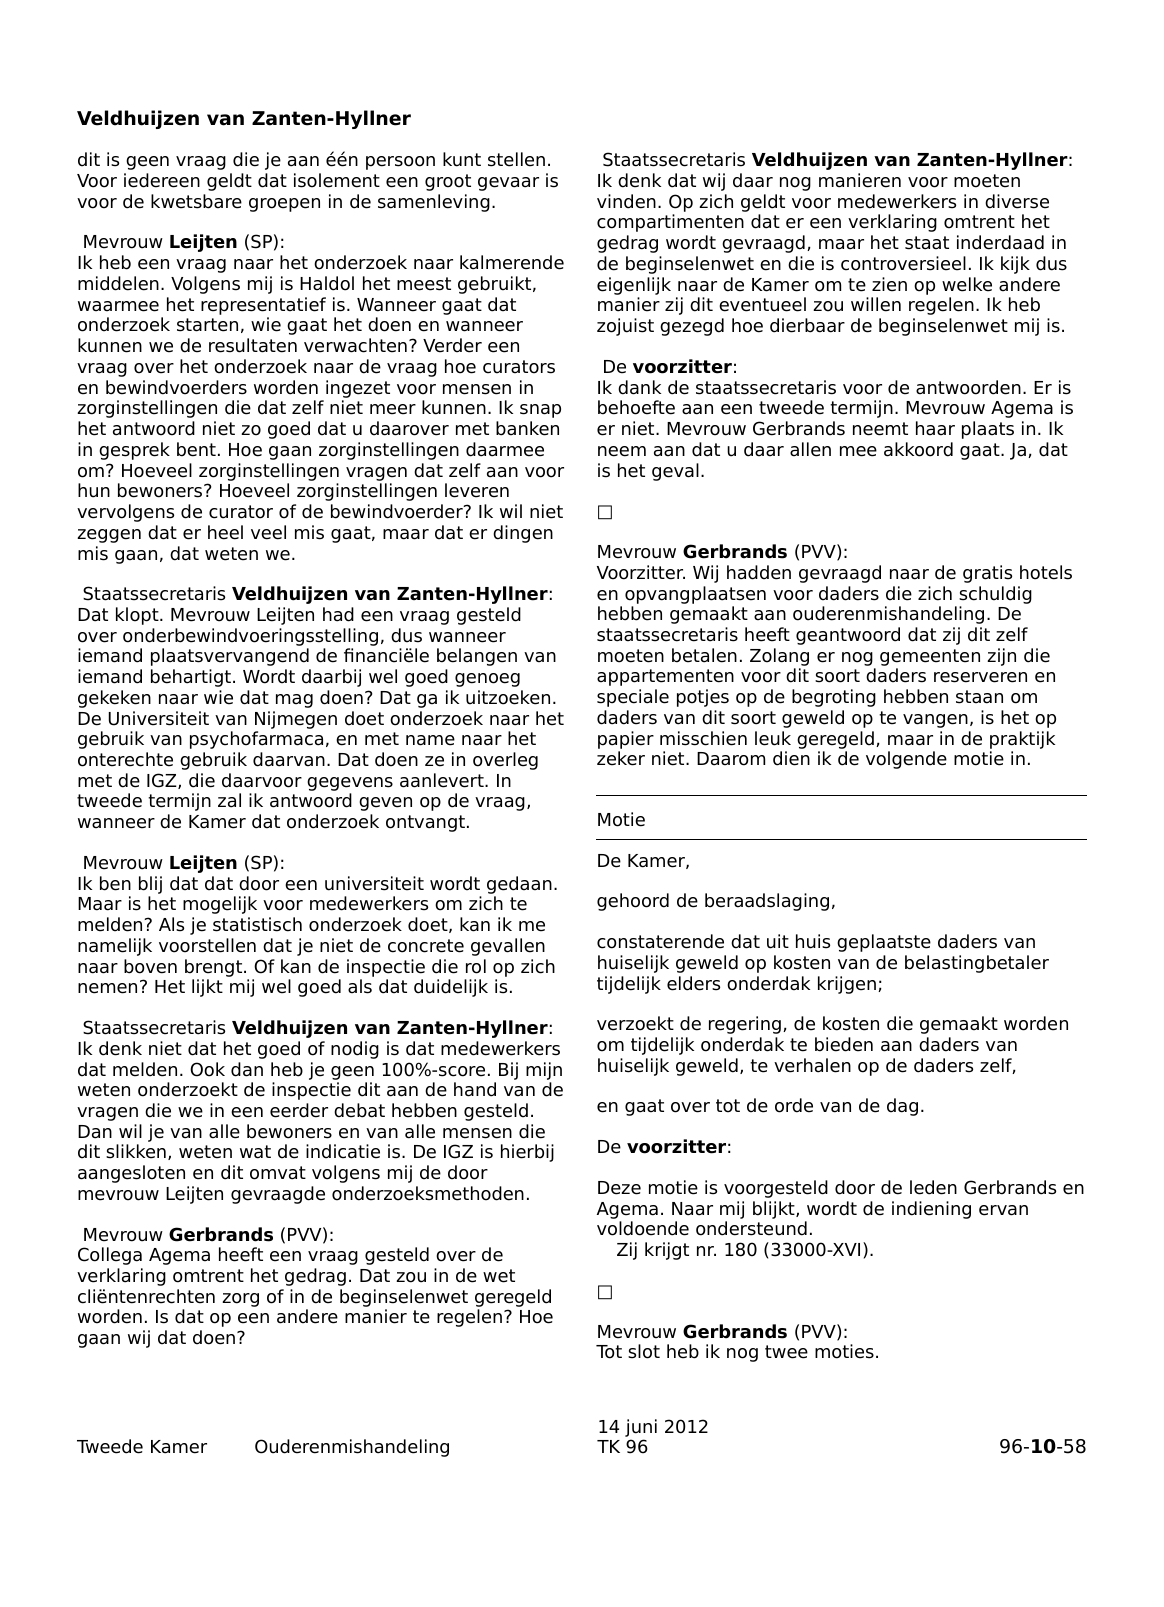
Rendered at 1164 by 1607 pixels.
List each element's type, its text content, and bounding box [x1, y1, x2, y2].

text Staatssecretaris Veldhuijzen van Zanten-Hyllner: [596, 150, 1087, 171]
text Collega Agema heeft een vraag gesteld over de verklaring omtrent het gedrag. Dat zou in de wet cliëntenrechten zorg of in de beginselenwet geregeld worden. Is dat op een andere manier te regelen? Hoe gaan wij dat doen? [77, 1245, 567, 1349]
text Motie [596, 810, 1087, 831]
text Deze motie is voorgesteld door de leden Gerbrands en Agema. Naar mij blijkt, wordt de indiening ervan voldoende ondersteund. [596, 1178, 1087, 1240]
text De voorzitter: [596, 1137, 1087, 1158]
text Mevrouw Leijten (SP): [77, 232, 567, 253]
text Mevrouw Gerbrands (PVV): [596, 1321, 1087, 1342]
text Mevrouw Leijten (SP): [77, 853, 567, 873]
text verzoekt de regering, de kosten die gemaakt worden om tijdelijk onderdak te bieden aan daders van huiselijk geweld, te verhalen op de daders zelf, [596, 1014, 1087, 1076]
text De Kamer, [596, 851, 1087, 871]
text en gaat over tot de orde van de dag. [596, 1096, 1087, 1117]
text Ik dank de staatssecretaris voor de antwoorden. Er is behoefte aan een tweede termijn. Mevrouw Agema is er niet. Mevrouw Gerbrands neemt haar plaats in. Ik neem aan dat u daar allen mee akkoord gaat. Ja, dat is het geval. [596, 377, 1087, 481]
text Ik denk niet dat het goed of nodig is dat medewerkers dat melden. Ook dan heb je geen 100%-score. Bij mijn weten onderzoekt de inspectie dit aan de hand van de vragen die we in een eerder debat hebben gesteld. Dan wil je van alle bewoners en van alle mensen die dit slikken, weten wat de indicatie is. De IGZ is hierbij aangesloten en dit omvat volgens mij de door mevrouw Leijten gevraagde onderzoeksmethoden. [77, 1039, 567, 1204]
text □ [596, 1281, 1087, 1301]
text Mevrouw Gerbrands (PVV): [77, 1224, 567, 1245]
text Staatssecretaris Veldhuijzen van Zanten-Hyllner: [77, 1018, 567, 1039]
text Zij krijgt nr. 180 (33000-XVI). [596, 1240, 1087, 1261]
text constaterende dat uit huis geplaatste daders van huiselijk geweld op kosten van de belastingbetaler tijdelijk elders onderdak krijgen; [596, 932, 1087, 994]
text Ik denk dat wij daar nog manieren voor moeten vinden. Op zich geldt voor medewerkers in diverse compartimenten dat er een verklaring omtrent het gedrag wordt gevraagd, maar het staat inderdaad in de beginselenwet en die is controversieel. Ik kijk dus eigenlijk naar de Kamer om te zien op welke andere manier zij dit eventueel zou willen regelen. Ik heb zojuist gezegd hoe dierbaar de beginselenwet mij is. [596, 171, 1087, 337]
text Mevrouw Gerbrands (PVV): [596, 542, 1087, 563]
text Ik ben blij dat dat door een universiteit wordt gedaan. Maar is het mogelijk voor medewerkers om zich te melden? Als je statistisch onderzoek doet, kan ik me namelijk voorstellen dat je niet de concrete gevallen naar boven brengt. Of kan de inspectie die rol op zich nemen? Het lijkt mij wel goed als dat duidelijk is. [77, 873, 567, 998]
text De voorzitter: [596, 357, 1087, 377]
text Voorzitter. Wij hadden gevraagd naar de gratis hotels en opvangplaatsen voor daders die zich schuldig hebben gemaakt aan ouderenmishandeling. De staatssecretaris heeft geantwoord dat zij dit zelf moeten betalen. Zolang er nog gemeenten zijn die appartementen voor dit soort daders reserveren en speciale potjes op de begroting hebben staan om daders van dit soort geweld op te vangen, is het op papier misschien leuk geregeld, maar in de praktijk zeker niet. Daarom dien ik de volgende motie in. [596, 563, 1087, 770]
text Ik heb een vraag naar het onderzoek naar kalmerende middelen. Volgens mij is Haldol het meest gebruikt, waarmee het representatief is. Wanneer gaat dat onderzoek starten, wie gaat het doen en wanneer kunnen we de resultaten verwachten? Verder een vraag over het onderzoek naar de vraag hoe curators en bewindvoerders worden ingezet voor mensen in zorginstellingen die dat zelf niet meer kunnen. Ik snap het antwoord niet zo goed dat u daarover met banken in gesprek bent. Hoe gaan zorginstellingen daarmee om? Hoeveel zorginstellingen vragen dat zelf aan voor hun bewoners? Hoeveel zorginstellingen leveren vervolgens de curator of de bewindvoerder? Ik wil niet zeggen dat er heel veel mis gaat, maar dat er dingen mis gaan, dat weten we. [77, 253, 567, 564]
text □ [596, 501, 1087, 522]
text dit is geen vraag die je aan één persoon kunt stellen. Voor iedereen geldt dat isolement een groot gevaar is voor de kwetsbare groepen in de samenleving. [77, 150, 567, 212]
text Dat klopt. Mevrouw Leijten had een vraag gesteld over onderbewindvoeringsstelling, dus wanneer iemand plaatsvervangend de financiële belangen van iemand behartigt. Wordt daarbij wel goed genoeg gekeken naar wie dat mag doen? Dat ga ik uitzoeken. De Universiteit van Nijmegen doet onderzoek naar het gebruik van psychofarmaca, en met name naar het onterechte gebruik daarvan. Dat doen ze in overleg met de IGZ, die daarvoor gegevens aanlevert. In tweede termijn zal ik antwoord geven op de vraag, wanneer de Kamer dat onderzoek ontvangt. [77, 605, 567, 833]
text gehoord de beraadslaging, [596, 891, 1087, 912]
text Tot slot heb ik nog twee moties. [596, 1342, 1087, 1363]
text Staatssecretaris Veldhuijzen van Zanten-Hyllner: [77, 584, 567, 605]
